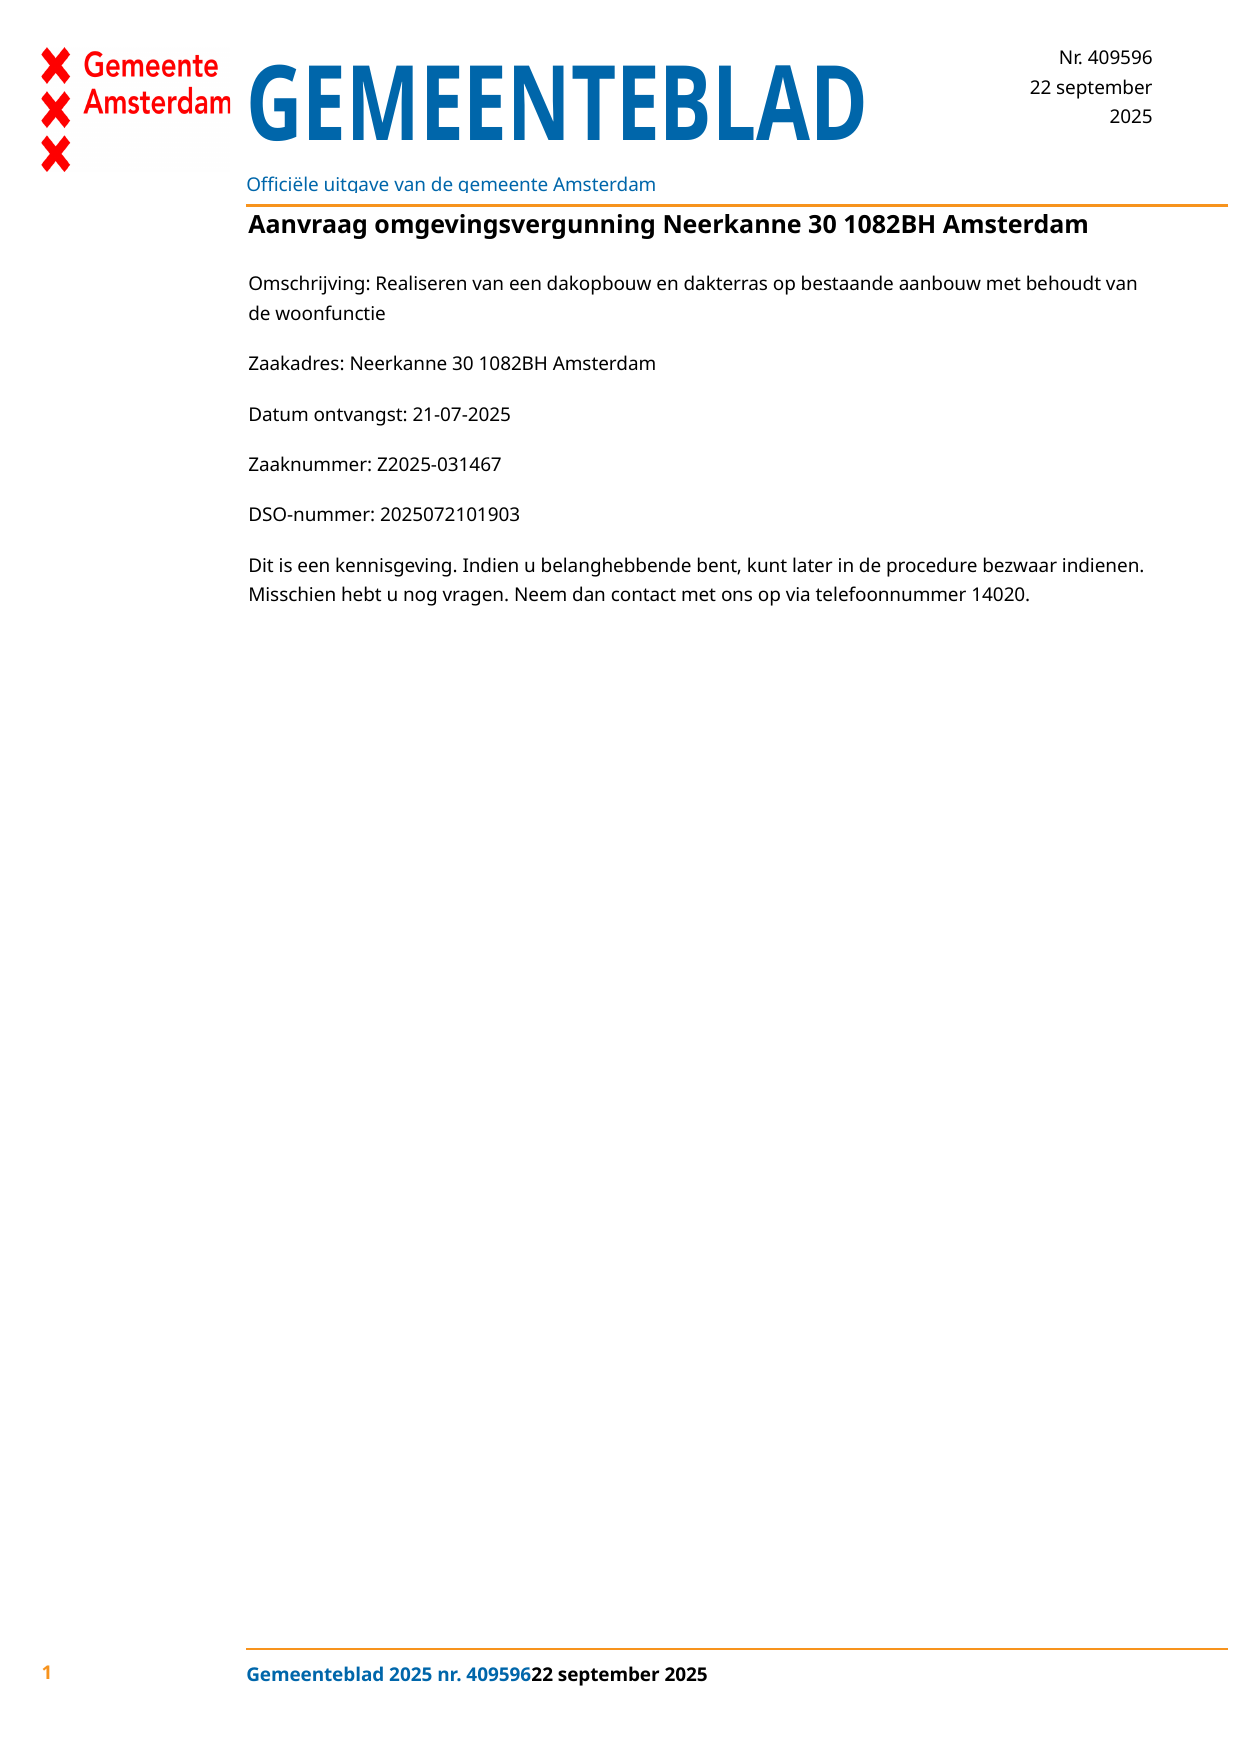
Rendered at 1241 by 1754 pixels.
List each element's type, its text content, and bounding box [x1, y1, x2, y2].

text Dit is een kennisgeving. Indien u belanghebbende bent, kunt later in de procedure bezwaar indienen. Misschien hebt u nog vragen. Neem dan contact met ons op via telefoonnummer 14020. [248, 552, 1152, 607]
picture [41, 47, 231, 172]
text DSO-nummer: 2025072101903 [248, 502, 1152, 527]
text Zaakadres: Neerkanne 30 1082BH Amsterdam [248, 350, 1152, 376]
text Zaaknummer: Z2025-031467 [248, 451, 1152, 477]
text Omschrijving: Realiseren van een dakopbouw en dakterras op bestaande aanbouw met behoudt van de woonfunctie [248, 270, 1152, 326]
text Aanvraag omgevingsvergunning Neerkanne 30 1082BH Amsterdam [248, 207, 1152, 241]
text Datum ontvangst: 21-07-2025 [248, 401, 1152, 426]
